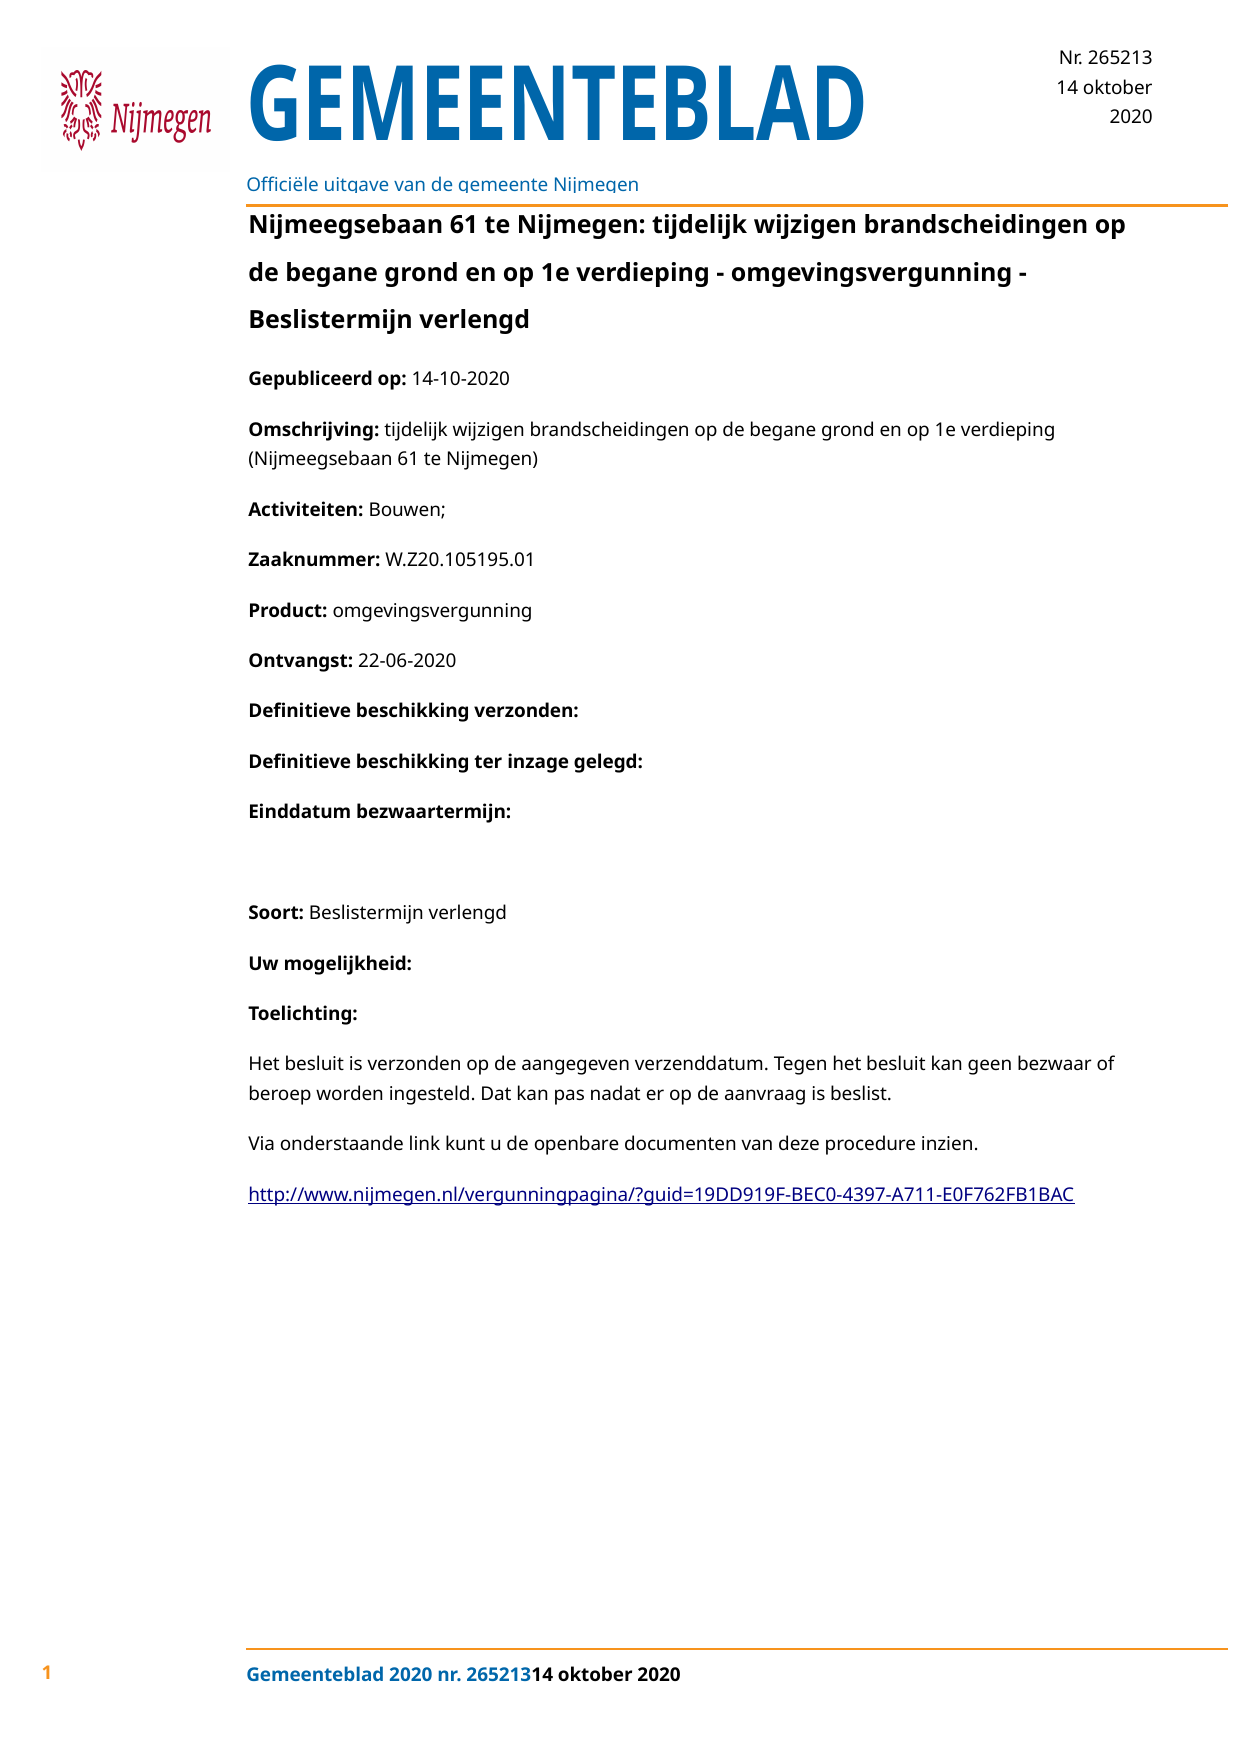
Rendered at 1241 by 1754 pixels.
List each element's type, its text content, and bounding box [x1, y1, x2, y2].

text Einddatum bezwaartermijn: [248, 798, 1152, 824]
text Activiteiten: Bouwen; [248, 496, 1152, 522]
text Via onderstaande link kunt u de openbare documenten van deze procedure inzien. [248, 1131, 1152, 1156]
text http://www.nijmegen.nl/vergunningpagina/?guid=19DD919F-BEC0-4397-A711-E0F762FB1BAC [248, 1181, 1152, 1207]
text Product: omgevingsvergunning [248, 597, 1152, 622]
text Uw mogelijkheid: [248, 950, 1152, 975]
text Nijmeegsebaan 61 te Nijmegen: tijdelijk wijzigen brandscheidingen op de begane grond en op 1e verdieping - omgevingsvergunning - Beslistermijn verlengd [248, 207, 1152, 336]
text Toelichting: [248, 1000, 1152, 1026]
text Soort: Beslistermijn verlengd [248, 899, 1152, 925]
text Ontvangst: 22-06-2020 [248, 647, 1152, 673]
text Definitieve beschikking ter inzage gelegd: [248, 748, 1152, 774]
text Zaaknummer: W.Z20.105195.01 [248, 546, 1152, 572]
picture [41, 47, 231, 172]
text Omschrijving: tijdelijk wijzigen brandscheidingen op de begane grond en op 1e verdieping (Nijmeegsebaan 61 te Nijmegen) [248, 416, 1152, 471]
text Het besluit is verzonden op de aangegeven verzenddatum. Tegen het besluit kan geen bezwaar of beroep worden ingesteld. Dat kan pas nadat er op de aanvraag is beslist. [248, 1051, 1152, 1106]
text Definitieve beschikking verzonden: [248, 698, 1152, 723]
text Gepubliceerd op: 14-10-2020 [248, 366, 1152, 391]
